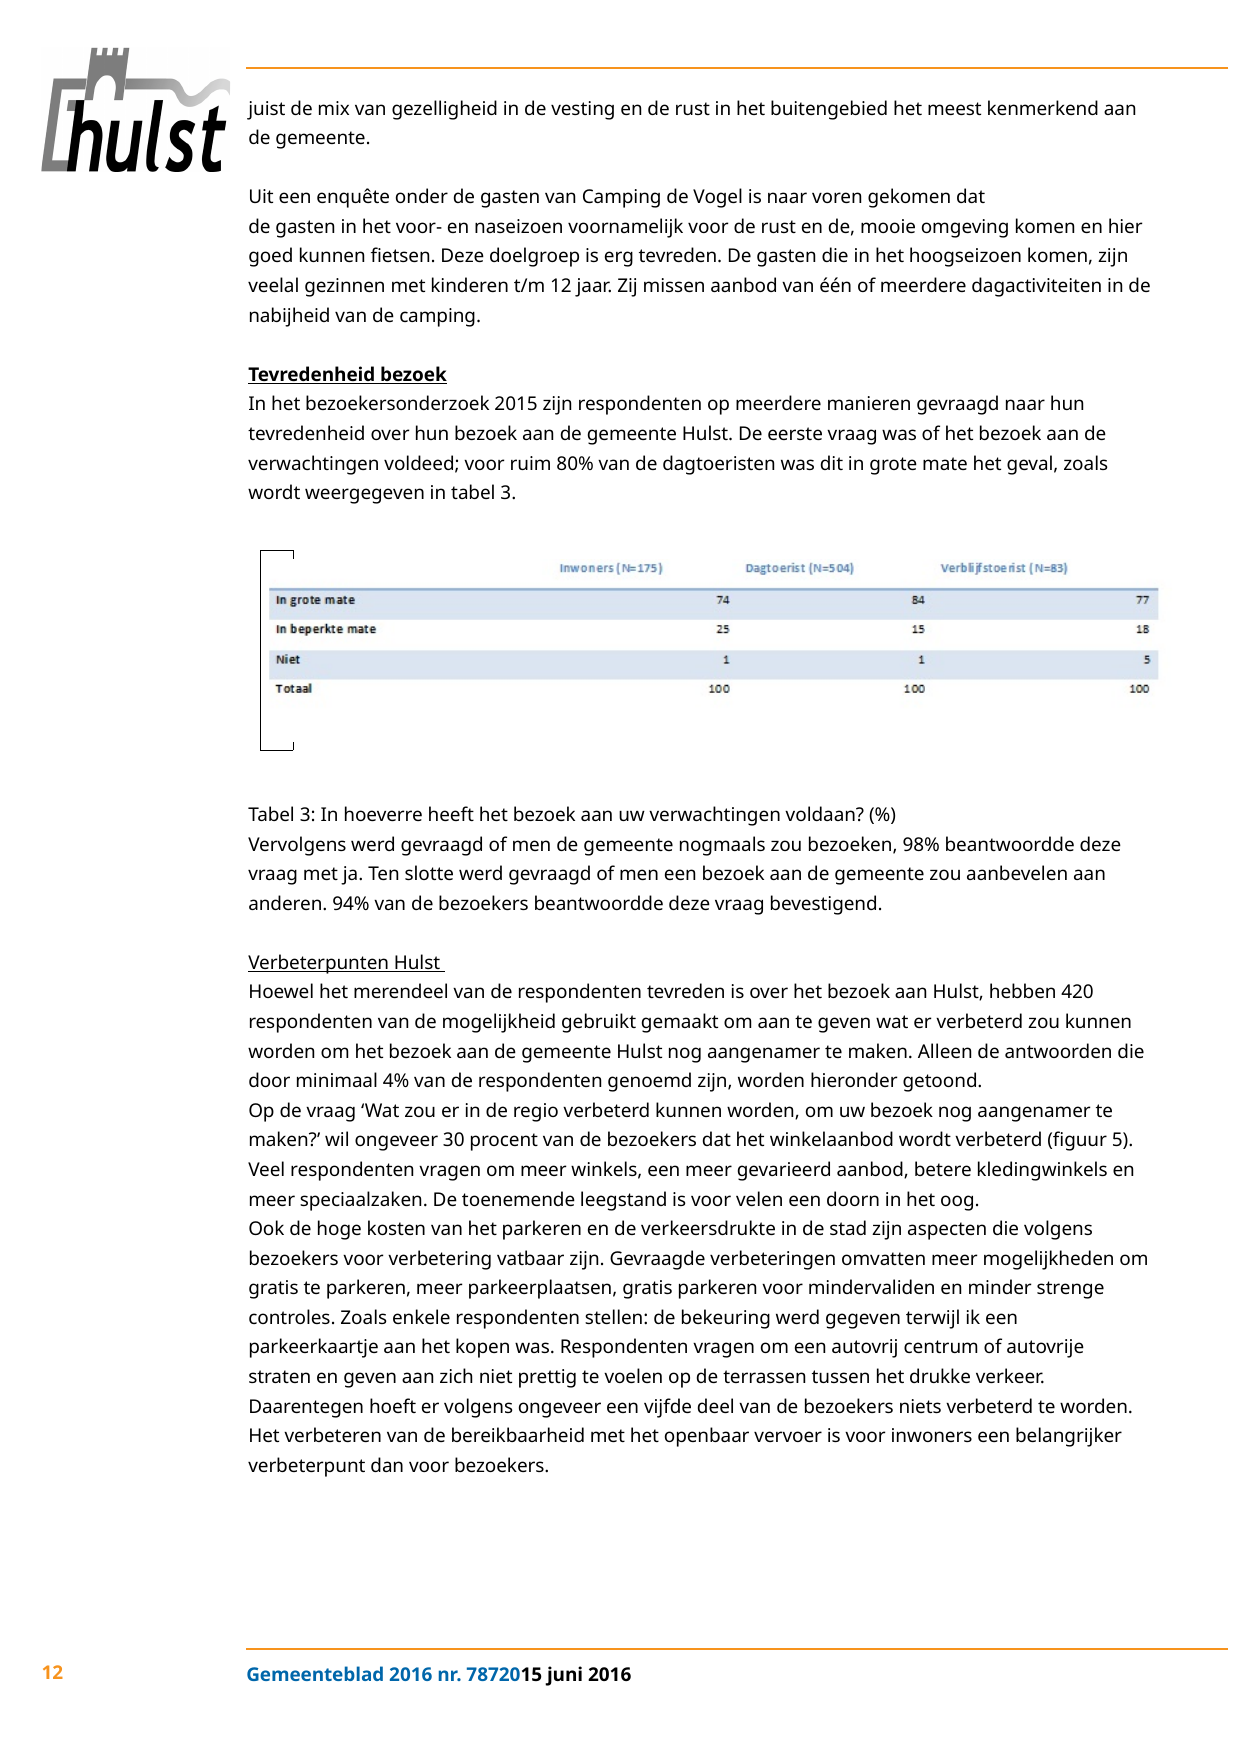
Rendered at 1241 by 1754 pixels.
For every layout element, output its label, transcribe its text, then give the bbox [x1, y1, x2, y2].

text Vervolgens werd gevraagd of men de gemeente nogmaals zou bezoeken, 98% beantwoordde deze vraag met ja. Ten slotte werd gevraagd of men een bezoek aan de gemeente zou aanbevelen aan anderen. 94% van de bezoekers beantwoordde deze vraag bevestigend. [248, 831, 1152, 916]
text Tevredenheid bezoek [248, 361, 1152, 387]
text Op de vraag ‘Wat zou er in de regio verbeterd kunnen worden, om uw bezoek nog aangenamer te maken?’ wil ongeveer 30 procent van de bezoekers dat het winkelaanbod wordt verbeterd (figuur 5). Veel respondenten vragen om meer winkels, een meer gevarieerd aanbod, betere kledingwinkels en meer speciaalzaken. De toenemende leegstand is voor velen een doorn in het oog. [248, 1097, 1152, 1211]
text Verbeterpunten Hulst [248, 949, 1152, 975]
picture [41, 47, 231, 172]
text Uit een enquête onder de gasten van Camping de Vogel is naar voren gekomen dat [248, 183, 1152, 209]
text Het verbeteren van de bereikbaarheid met het openbaar vervoer is voor inwoners een belangrijker verbeterpunt dan voor bezoekers. [248, 1422, 1152, 1478]
text Ook de hoge kosten van het parkeren en de verkeersdrukte in de stad zijn aspecten die volgens bezoekers voor verbetering vatbaar zijn. Gevraagde verbeteringen omvatten meer mogelijkheden om gratis te parkeren, meer parkeerplaatsen, gratis parkeren voor mindervaliden en minder strenge controles. Zoals enkele respondenten stellen: de bekeuring werd gegeven terwijl ik een parkeerkaartje aan het kopen was. Respondenten vragen om een autovrij centrum of autovrije straten en geven aan zich niet prettig te voelen op de terrassen tussen het drukke verkeer. Daarentegen hoeft er volgens ongeveer een vijfde deel van de bezoekers niets verbeterd te worden. [248, 1215, 1152, 1418]
text Hoewel het merendeel van de respondenten tevreden is over het bezoek aan Hulst, hebben 420 respondenten van de mogelijkheid gebruikt gemaakt om aan te geven wat er verbeterd zou kunnen worden om het bezoek aan de gemeente Hulst nog aangenamer te maken. Alleen de antwoorden die door minimaal 4% van de respondenten genoemd zijn, worden hieronder getoond. [248, 979, 1152, 1093]
picture [268, 559, 1173, 742]
text juist de mix van gezelligheid in de vesting en de rust in het buitengebied het meest kenmerkend aan de gemeente. [248, 95, 1152, 150]
text de gasten in het voor- en naseizoen voornamelijk voor de rust en de, mooie omgeving komen en hier goed kunnen fietsen. Deze doelgroep is erg tevreden. De gasten die in het hoogseizoen komen, zijn veelal gezinnen met kinderen t/m 12 jaar. Zij missen aanbod van één of meerdere dagactiviteiten in de nabijheid van de camping. [248, 213, 1152, 328]
text Tabel 3: In hoeverre heeft het bezoek aan uw verwachtingen voldaan? (%) [248, 801, 1152, 827]
text In het bezoekersonderzoek 2015 zijn respondenten op meerdere manieren gevraagd naar hun tevredenheid over hun bezoek aan de gemeente Hulst. De eerste vraag was of het bezoek aan de verwachtingen voldeed; voor ruim 80% van de dagtoeristen was dit in grote mate het geval, zoals wordt weergegeven in tabel 3. [248, 391, 1152, 505]
